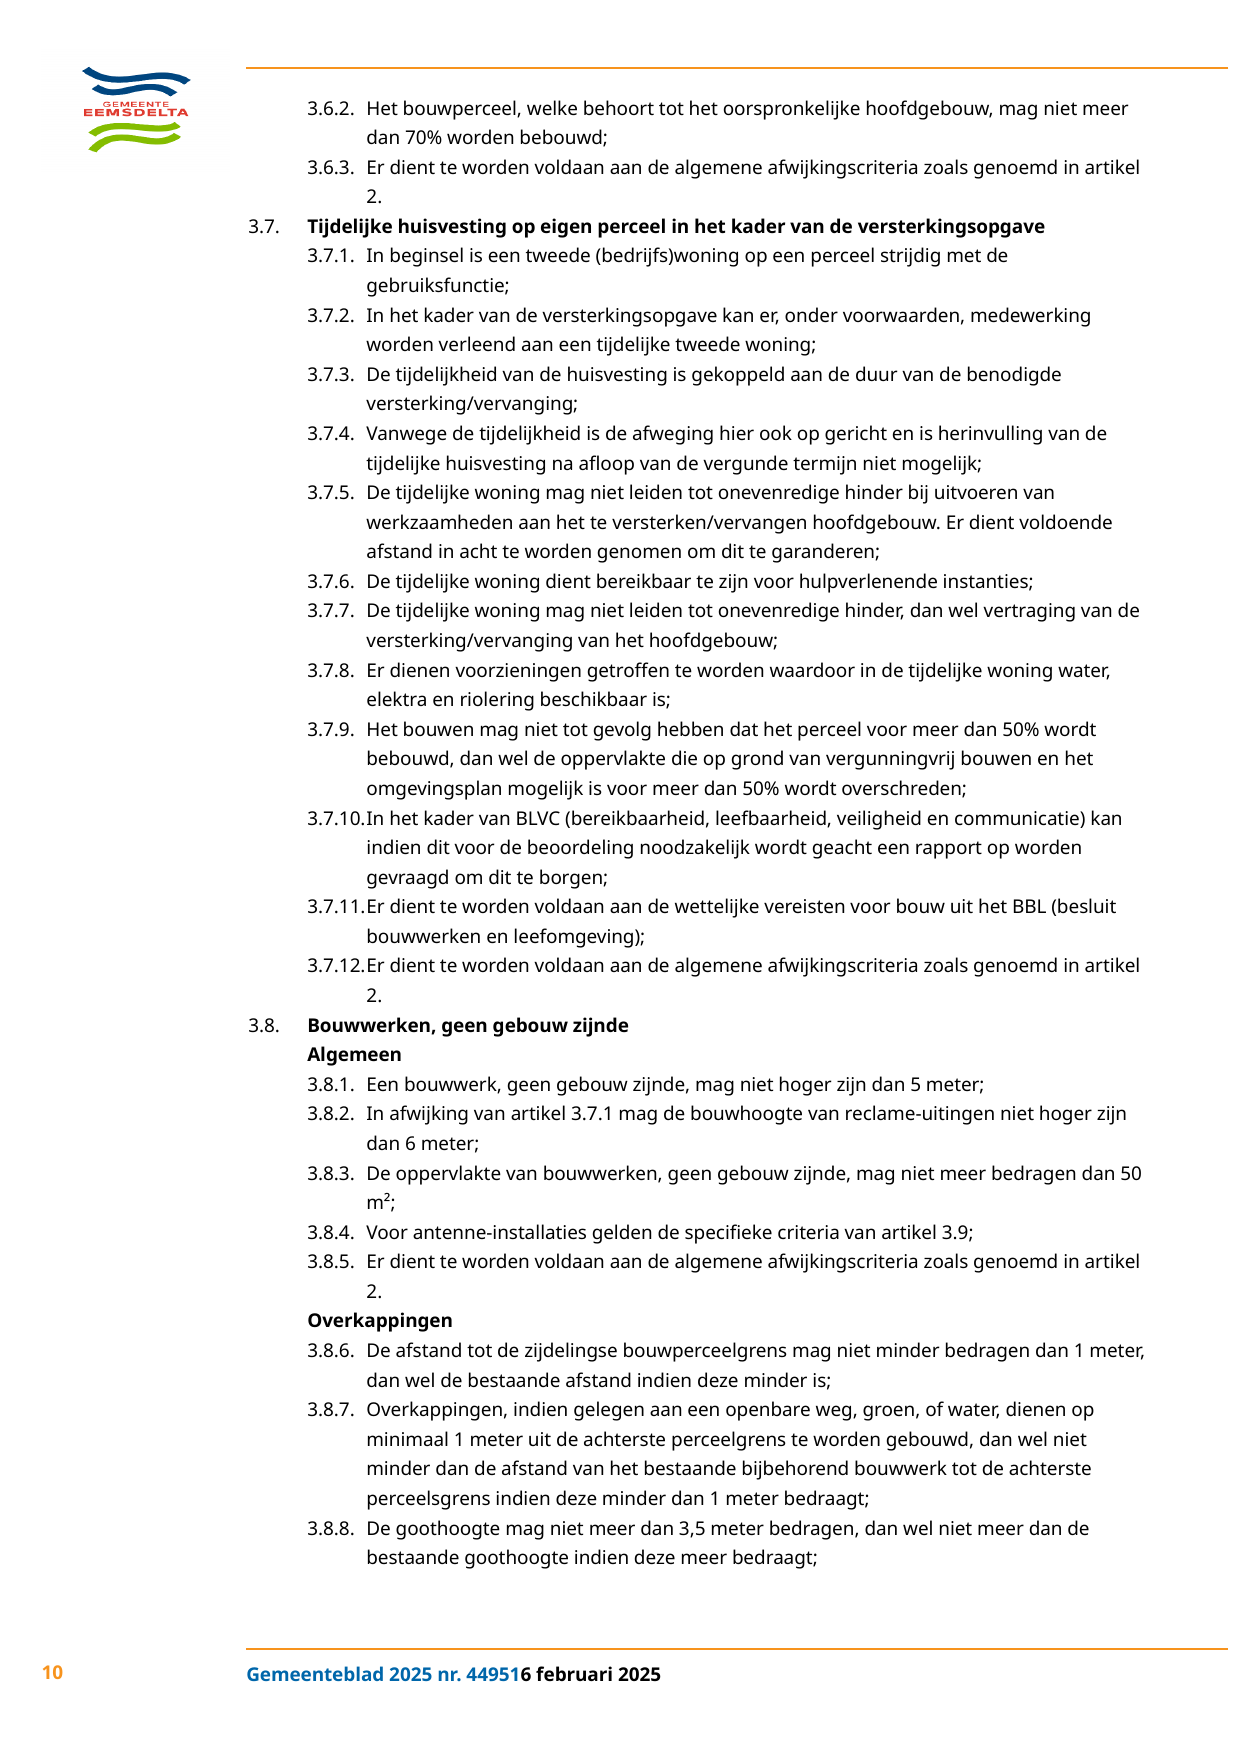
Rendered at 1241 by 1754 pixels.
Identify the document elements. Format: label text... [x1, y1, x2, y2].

list Er dient te worden voldaan aan de algemene afwijkingscriteria zoals genoemd in artikel 2. [307, 154, 1152, 209]
list Het bouwen mag niet tot gevolg hebben dat het perceel voor meer dan 50% wordt bebouwd, dan wel de oppervlakte die op grond van vergunningvrij bouwen en het omgevingsplan mogelijk is voor meer dan 50% wordt overschreden; [307, 716, 1152, 801]
list Overkappingen [248, 1308, 1152, 1333]
list Er dient te worden voldaan aan de algemene afwijkingscriteria zoals genoemd in artikel 2. [307, 953, 1152, 1008]
list De tijdelijke woning mag niet leiden tot onevenredige hinder, dan wel vertraging van de versterking/vervanging van het hoofdgebouw; [307, 598, 1152, 653]
list Er dient te worden voldaan aan de wettelijke vereisten voor bouw uit het BBL (besluit bouwwerken en leefomgeving); [307, 893, 1152, 949]
list Een bouwwerk, geen gebouw zijnde, mag niet hoger zijn dan 5 meter; [307, 1071, 1152, 1097]
picture [41, 47, 231, 172]
list Vanwege de tijdelijkheid is de afweging hier ook op gericht en is herinvulling van de tijdelijke huisvesting na afloop van de vergunde termijn niet mogelijk; [307, 420, 1152, 476]
list De tijdelijkheid van de huisvesting is gekoppeld aan de duur van de benodigde versterking/vervanging; [307, 361, 1152, 416]
list In het kader van de versterkingsopgave kan er, onder voorwaarden, medewerking worden verleend aan een tijdelijke tweede woning; [307, 302, 1152, 357]
list Algemeen [248, 1041, 1152, 1067]
list Er dient te worden voldaan aan de algemene afwijkingscriteria zoals genoemd in artikel 2. [307, 1248, 1152, 1304]
list In beginsel is een tweede (bedrijfs)woning op een perceel strijdig met de gebruiksfunctie; [307, 243, 1152, 298]
list De goothoogte mag niet meer dan 3,5 meter bedragen, dan wel niet meer dan de bestaande goothoogte indien deze meer bedraagt; [307, 1515, 1152, 1570]
list Bouwwerken, geen gebouw zijnde [248, 1012, 1152, 1038]
list Er dienen voorzieningen getroffen te worden waardoor in de tijdelijke woning water, elektra en riolering beschikbaar is; [307, 657, 1152, 712]
list Het bouwperceel, welke behoort tot het oorspronkelijke hoofdgebouw, mag niet meer dan 70% worden bebouwd; [307, 95, 1152, 150]
list In het kader van BLVC (bereikbaarheid, leefbaarheid, veiligheid en communicatie) kan indien dit voor de beoordeling noodzakelijk wordt geacht een rapport op worden gevraagd om dit te borgen; [307, 805, 1152, 890]
list Tijdelijke huisvesting op eigen perceel in het kader van de versterkingsopgave [248, 213, 1152, 239]
list De oppervlakte van bouwwerken, geen gebouw zijnde, mag niet meer bedragen dan 50 m²; [307, 1160, 1152, 1215]
list De tijdelijke woning mag niet leiden tot onevenredige hinder bij uitvoeren van werkzaamheden aan het te versterken/vervangen hoofdgebouw. Er dient voldoende afstand in acht te worden genomen om dit te garanderen; [307, 479, 1152, 564]
list In afwijking van artikel 3.7.1 mag de bouwhoogte van reclame-uitingen niet hoger zijn dan 6 meter; [307, 1101, 1152, 1156]
list De afstand tot de zijdelingse bouwperceelgrens mag niet minder bedragen dan 1 meter, dan wel de bestaande afstand indien deze minder is; [307, 1337, 1152, 1393]
list Overkappingen, indien gelegen aan een openbare weg, groen, of water, dienen op minimaal 1 meter uit de achterste perceelgrens te worden gebouwd, dan wel niet minder dan de afstand van het bestaande bijbehorend bouwwerk tot de achterste perceelsgrens indien deze minder dan 1 meter bedraagt; [307, 1396, 1152, 1511]
list De tijdelijke woning dient bereikbaar te zijn voor hulpverlenende instanties; [307, 568, 1152, 594]
list Voor antenne-installaties gelden de specifieke criteria van artikel 3.9; [307, 1219, 1152, 1245]
